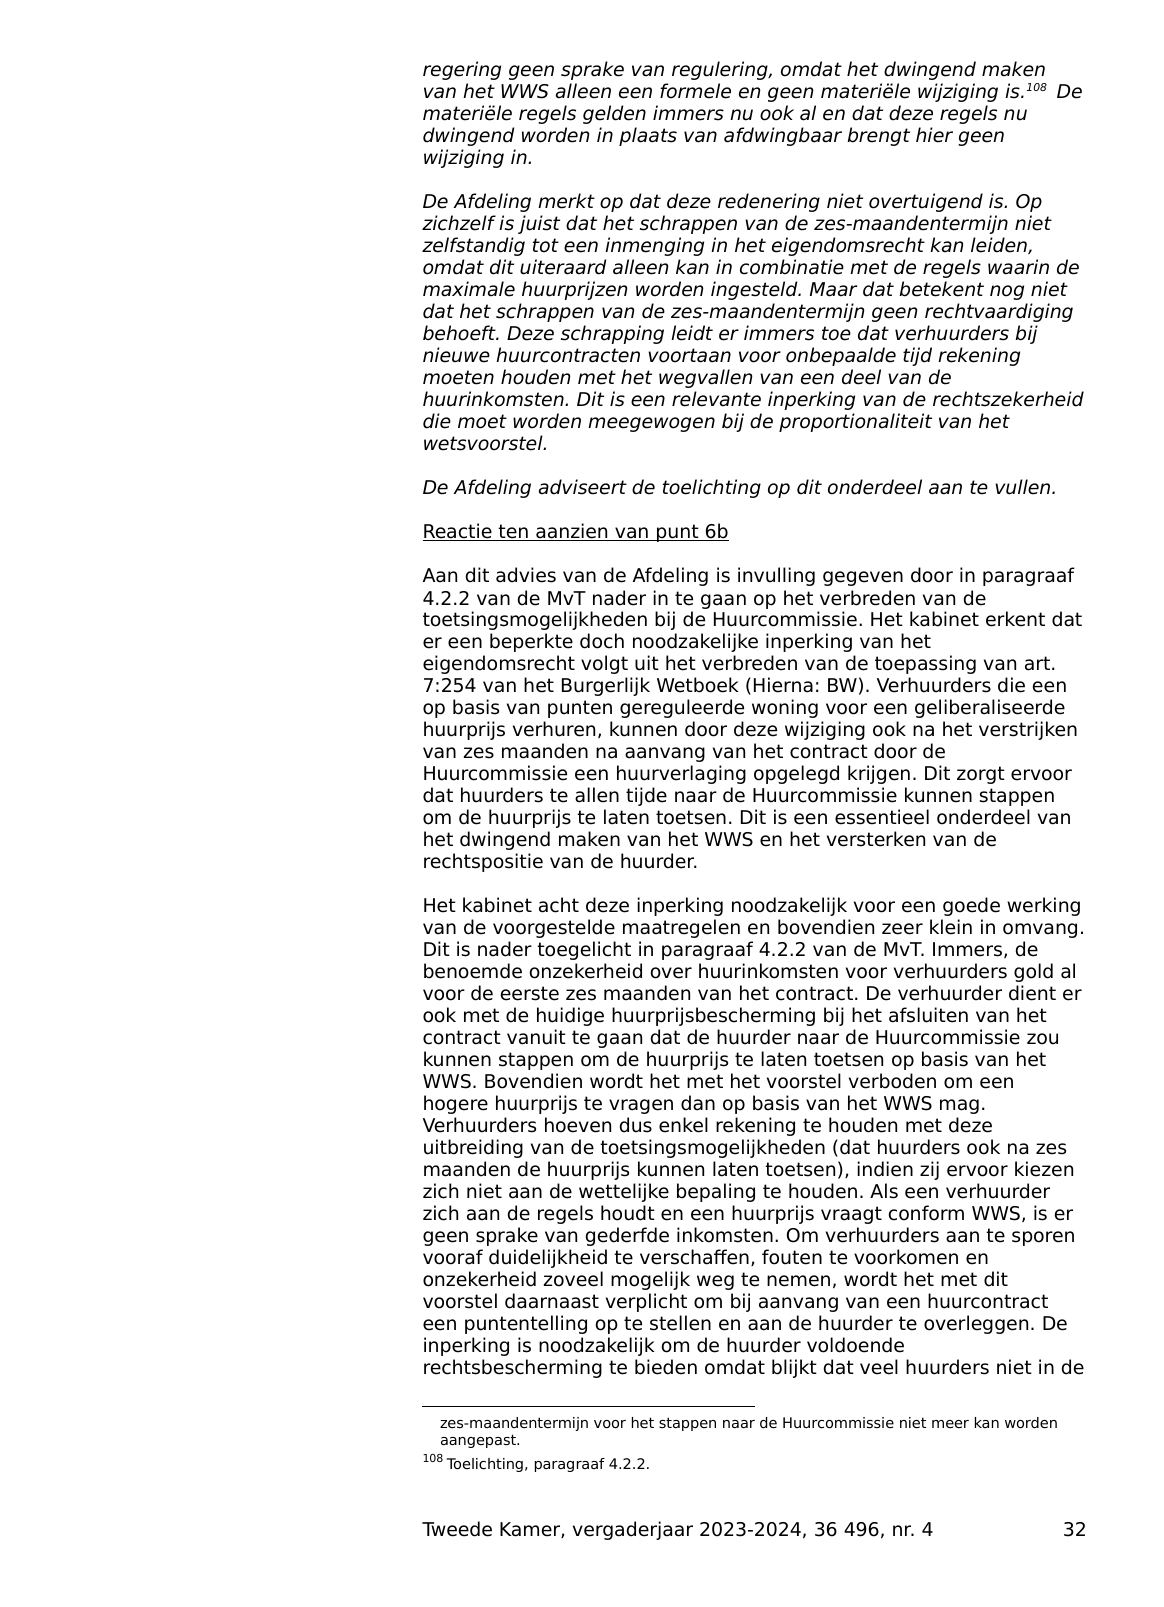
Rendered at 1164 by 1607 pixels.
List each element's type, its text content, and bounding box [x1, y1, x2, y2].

text De Afdeling adviseert de toelichting op dit onderdeel aan te vullen. [422, 477, 1087, 499]
text Aan dit advies van de Afdeling is invulling gegeven door in paragraaf 4.2.2 van de MvT nader in te gaan op het verbreden van de toetsingsmogelijkheden bij de Huurcommissie. Het kabinet erkent dat er een beperkte doch noodzakelijke inperking van het eigendomsrecht volgt uit het verbreden van de toepassing van art. 7:254 van het Burgerlijk Wetboek (Hierna: BW). Verhuurders die een op basis van punten gereguleerde woning voor een geliberaliseerde huurprijs verhuren, kunnen door deze wijziging ook na het verstrijken van zes maanden na aanvang van het contract door de Huurcommissie een huurverlaging opgelegd krijgen. Dit zorgt ervoor dat huurders te allen tijde naar de Huurcommissie kunnen stappen om de huurprijs te laten toetsen. Dit is een essentieel onderdeel van het dwingend maken van het WWS en het versterken van de rechtspositie van de huurder. [422, 565, 1087, 873]
text zes-maandentermijn voor het stappen naar de Huurcommissie niet meer kan worden aangepast. [422, 1416, 1087, 1449]
text Het kabinet acht deze inperking noodzakelijk voor een goede werking van de voorgestelde maatregelen en bovendien zeer klein in omvang. Dit is nader toegelicht in paragraaf 4.2.2 van de MvT. Immers, de benoemde onzekerheid over huurinkomsten voor verhuurders gold al voor de eerste zes maanden van het contract. De verhuurder dient er ook met de huidige huurprijsbescherming bij het afsluiten van het contract vanuit te gaan dat de huurder naar de Huurcommissie zou kunnen stappen om de huurprijs te laten toetsen op basis van het WWS. Bovendien wordt het met het voorstel verboden om een hogere huurprijs te vragen dan op basis van het WWS mag. Verhuurders hoeven dus enkel rekening te houden met deze uitbreiding van de toetsingsmogelijkheden (dat huurders ook na zes maanden de huurprijs kunnen laten toetsen), indien zij ervoor kiezen zich niet aan de wettelijke bepaling te houden. Als een verhuurder zich aan de regels houdt en een huurprijs vraagt conform WWS, is er geen sprake van gederfde inkomsten. Om verhuurders aan te sporen vooraf duidelijkheid te verschaffen, fouten te voorkomen en onzekerheid zoveel mogelijk weg te nemen, wordt het met dit voorstel daarnaast verplicht om bij aanvang van een huurcontract een puntentelling op te stellen en aan de huurder te overleggen. De inperking is noodzakelijk om de huurder voldoende rechtsbescherming te bieden omdat blijkt dat veel huurders niet in de [422, 895, 1087, 1379]
text regering geen sprake van regulering, omdat het dwingend maken van het WWS alleen een formele en geen materiële wijziging is. De materiële regels gelden immers nu ook al en dat deze regels nu dwingend worden in plaats van afdwingbaar brengt hier geen wijziging in. [422, 59, 1087, 169]
subtitle Reactie ten aanzien van punt 6b [422, 521, 1087, 543]
text De Afdeling merkt op dat deze redenering niet overtuigend is. Op zichzelf is juist dat het schrappen van de zes-maandentermijn niet zelfstandig tot een inmenging in het eigendomsrecht kan leiden, omdat dit uiteraard alleen kan in combinatie met de regels waarin de maximale huurprijzen worden ingesteld. Maar dat betekent nog niet dat het schrappen van de zes-maandentermijn geen rechtvaardiging behoeft. Deze schrapping leidt er immers toe dat verhuurders bij nieuwe huurcontracten voortaan voor onbepaalde tijd rekening moeten houden met het wegvallen van een deel van de huurinkomsten. Dit is een relevante inperking van de rechtszekerheid die moet worden meegewogen bij de proportionaliteit van het wetsvoorstel. [422, 191, 1087, 455]
text Toelichting, paragraaf 4.2.2. [422, 1452, 1087, 1474]
